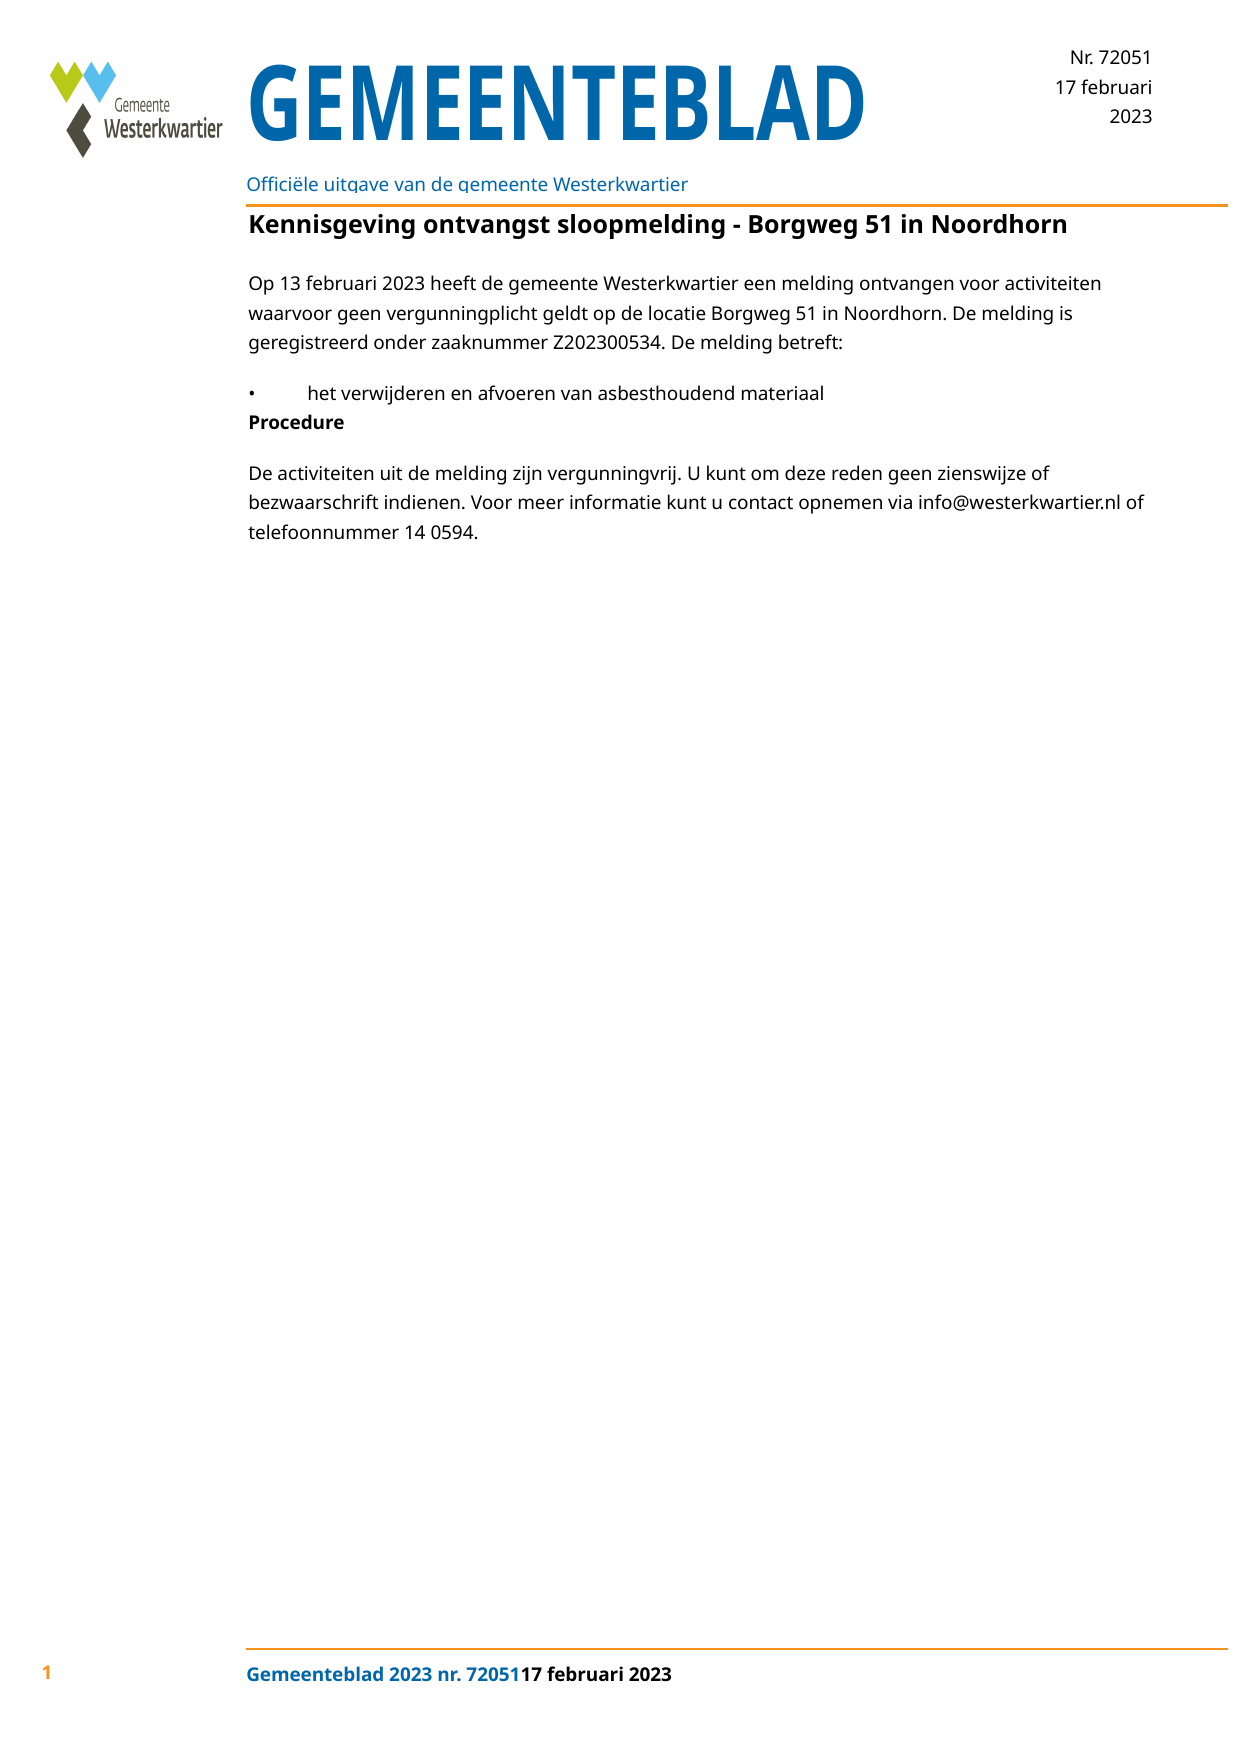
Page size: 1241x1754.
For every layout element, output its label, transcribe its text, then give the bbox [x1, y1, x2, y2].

list het verwijderen en afvoeren van asbesthoudend materiaal [248, 380, 1152, 406]
text Op 13 februari 2023 heeft de gemeente Westerkwartier een melding ontvangen voor activiteiten waarvoor geen vergunningplicht geldt op de locatie Borgweg 51 in Noordhorn. De melding is geregistreerd onder zaaknummer Z202300534. De melding betreft: [248, 270, 1152, 355]
picture [41, 47, 231, 172]
text De activiteiten uit de melding zijn vergunningvrij. U kunt om deze reden geen zienswijze of bezwaarschrift indienen. Voor meer informatie kunt u contact opnemen via info@westerkwartier.nl of telefoonnummer 14 0594. [248, 460, 1152, 545]
text Kennisgeving ontvangst sloopmelding - Borgweg 51 in Noordhorn [248, 207, 1152, 241]
text Procedure [248, 409, 1152, 435]
